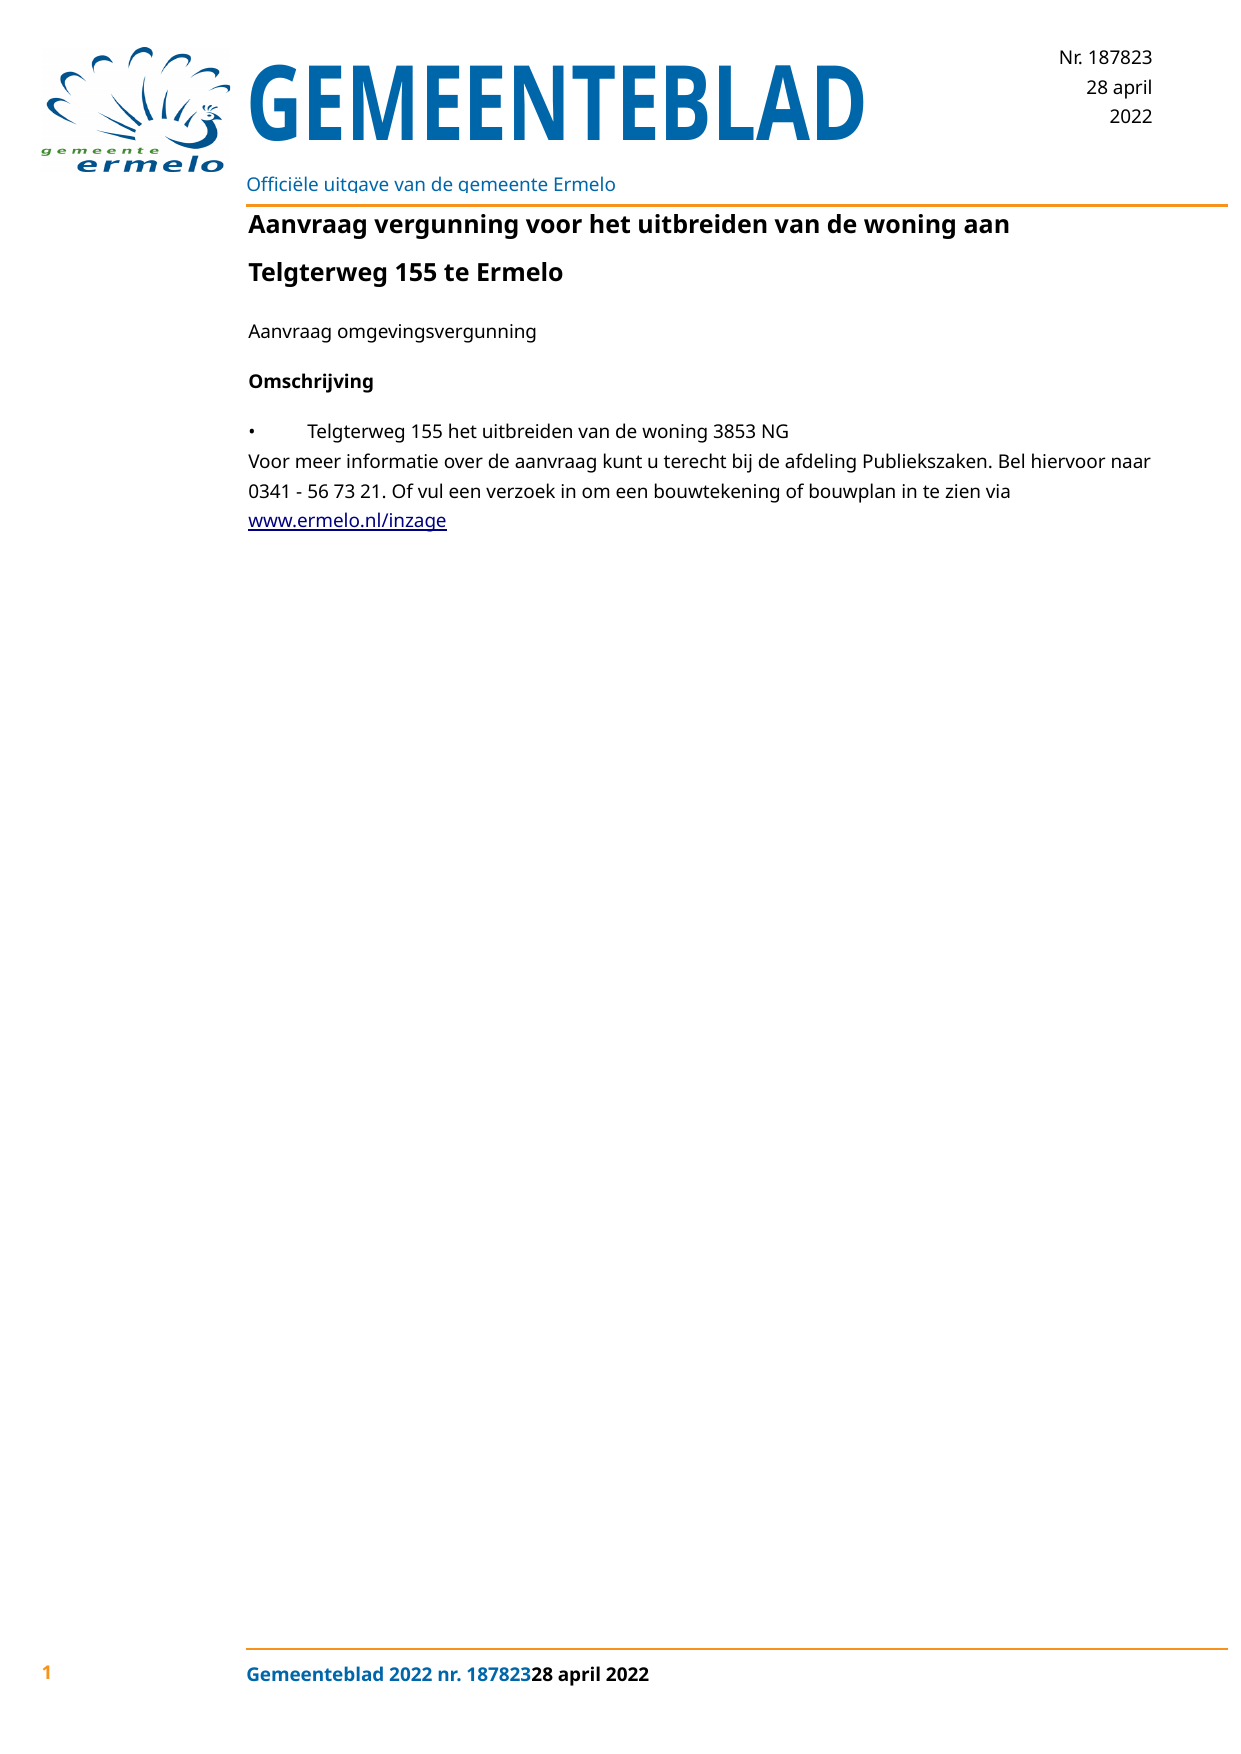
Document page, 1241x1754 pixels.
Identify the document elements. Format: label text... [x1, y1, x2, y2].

picture [41, 47, 231, 172]
list Telgterweg 155 het uitbreiden van de woning 3853 NG [248, 419, 1152, 444]
text Omschrijving [248, 368, 1152, 394]
text Voor meer informatie over de aanvraag kunt u terecht bij de afdeling Publiekszaken. Bel hiervoor naar 0341 - 56 73 21. Of vul een verzoek in om een bouwtekening of bouwplan in te zien via www.ermelo.nl/inzage [248, 448, 1152, 533]
text Aanvraag omgevingsvergunning [248, 318, 1152, 344]
text Aanvraag vergunning voor het uitbreiden van de woning aan Telgterweg 155 te Ermelo [248, 207, 1152, 288]
